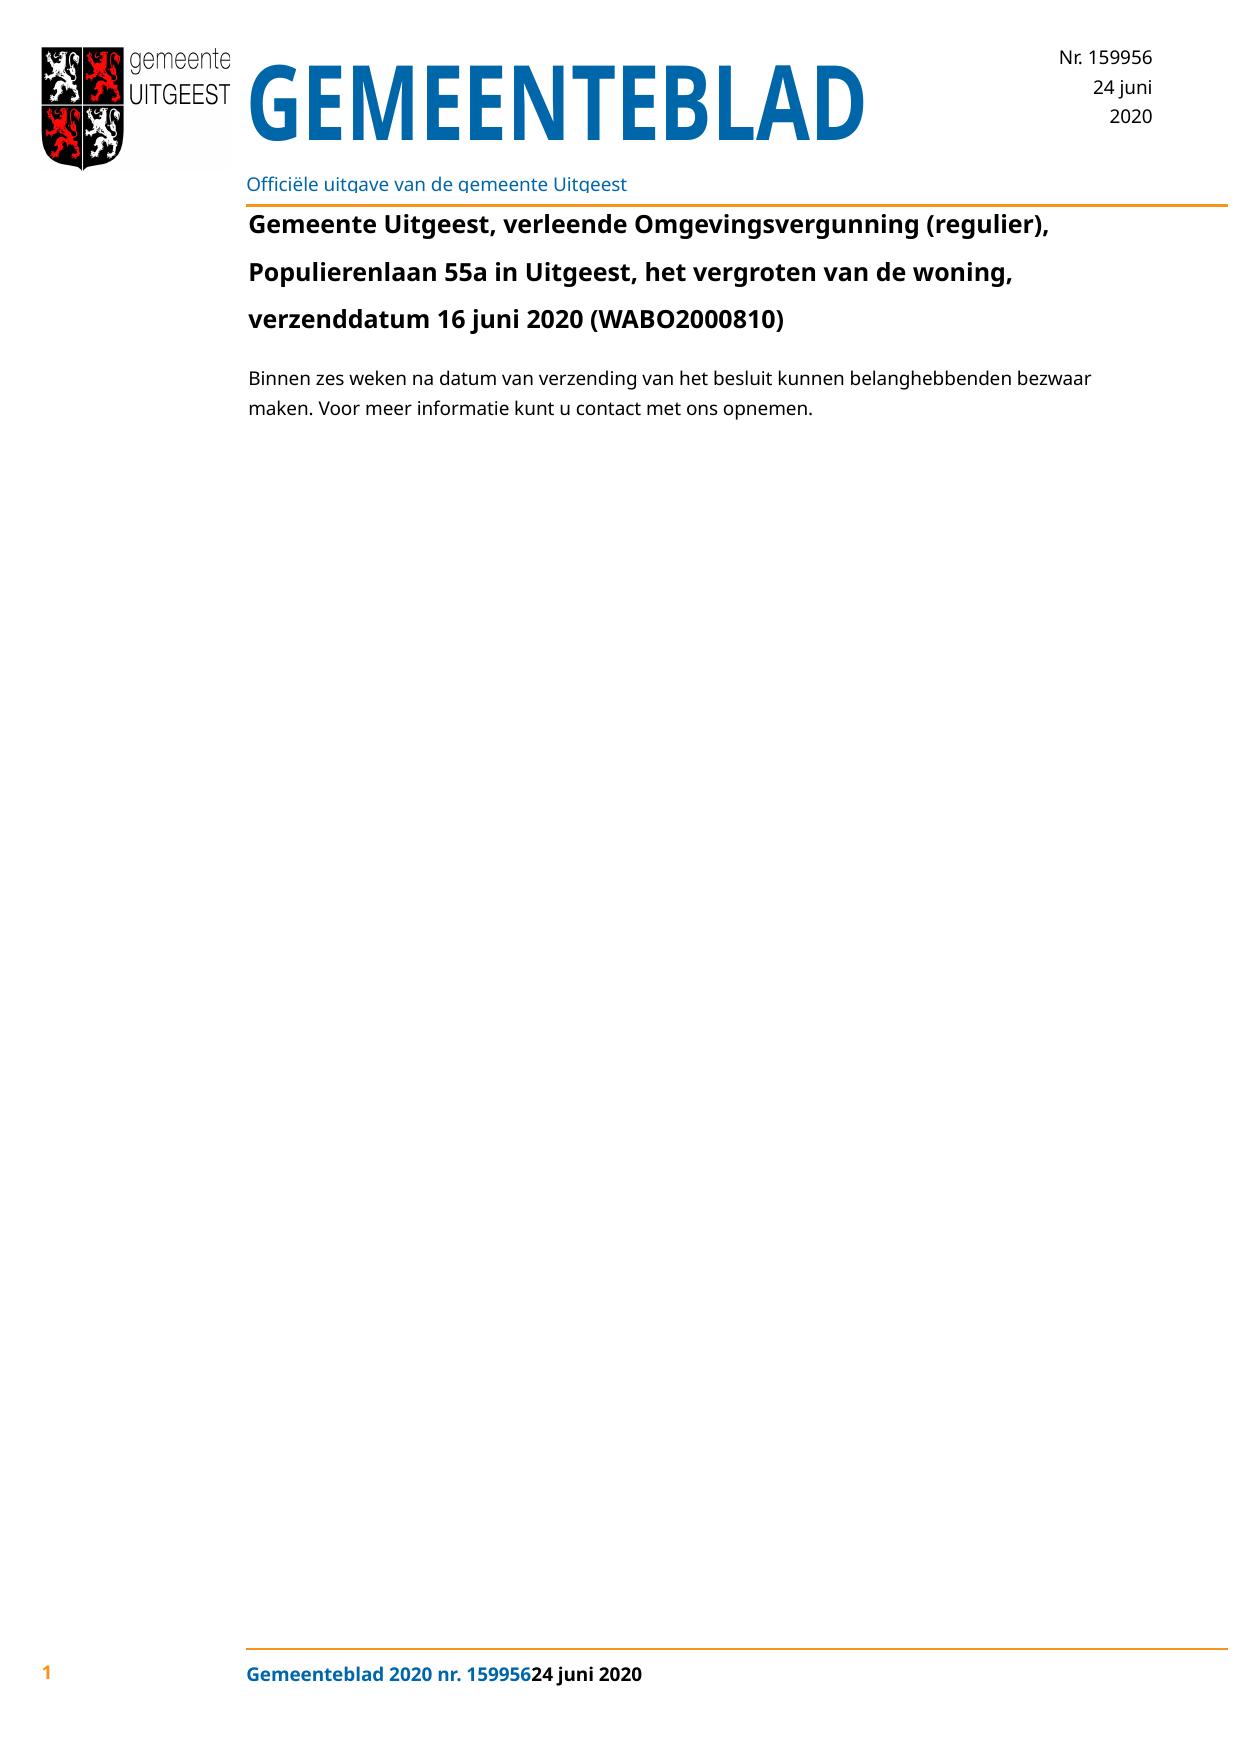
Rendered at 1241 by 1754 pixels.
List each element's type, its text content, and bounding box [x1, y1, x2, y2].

picture [41, 47, 231, 172]
text Binnen zes weken na datum van verzending van het besluit kunnen belanghebbenden bezwaar maken. Voor meer informatie kunt u contact met ons opnemen. [248, 366, 1152, 421]
text Gemeente Uitgeest, verleende Omgevingsvergunning (regulier), Populierenlaan 55a in Uitgeest, het vergroten van de woning, verzenddatum 16 juni 2020 (WABO2000810) [248, 207, 1152, 336]
